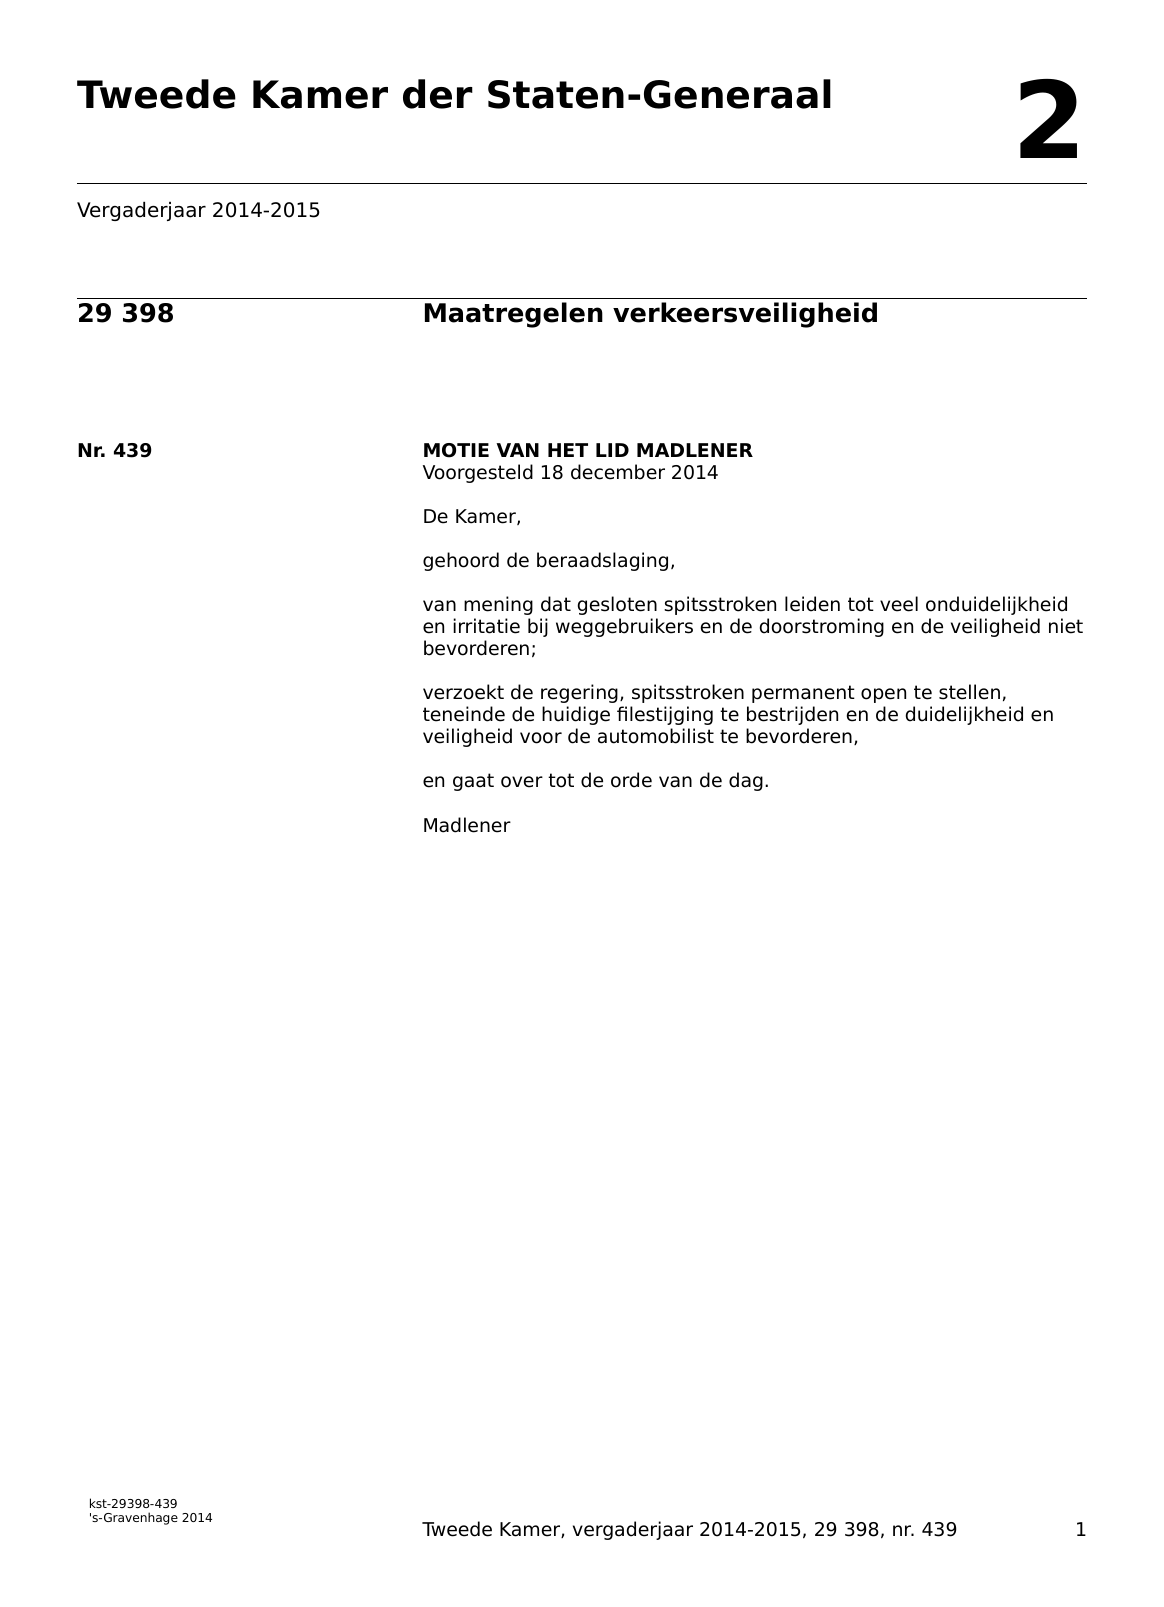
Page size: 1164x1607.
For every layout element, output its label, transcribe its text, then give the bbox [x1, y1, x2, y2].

text gehoord de beraadslaging, [422, 550, 1087, 572]
table_cell Vergaderjaar 2014-2015 [77, 184, 1087, 298]
table_header 2 [886, 59, 1087, 183]
table_header Tweede Kamer der Staten-Generaal [77, 59, 886, 183]
text kst-29398-439 [88, 1497, 323, 1511]
text en gaat over tot de orde van de dag. [422, 770, 1087, 792]
subtitle 29 398 Maatregelen verkeersveiligheid [77, 299, 1087, 329]
text Madlener [422, 814, 1087, 837]
text 's-Gravenhage 2014 [88, 1511, 323, 1525]
text van mening dat gesloten spitsstroken leiden tot veel onduidelijkheid en irritatie bij weggebruikers en de doorstroming en de veiligheid niet bevorderen; [422, 594, 1087, 660]
text verzoekt de regering, spitsstroken permanent open te stellen, teneinde de huidige filestijging te bestrijden en de duidelijkheid en veiligheid voor de automobilist te bevorderen, [422, 682, 1087, 748]
subtitle Nr. 439 MOTIE VAN HET LID MADLENER [77, 440, 1087, 462]
text De Kamer, [422, 506, 1087, 528]
text Voorgesteld 18 december 2014 [422, 462, 1087, 484]
